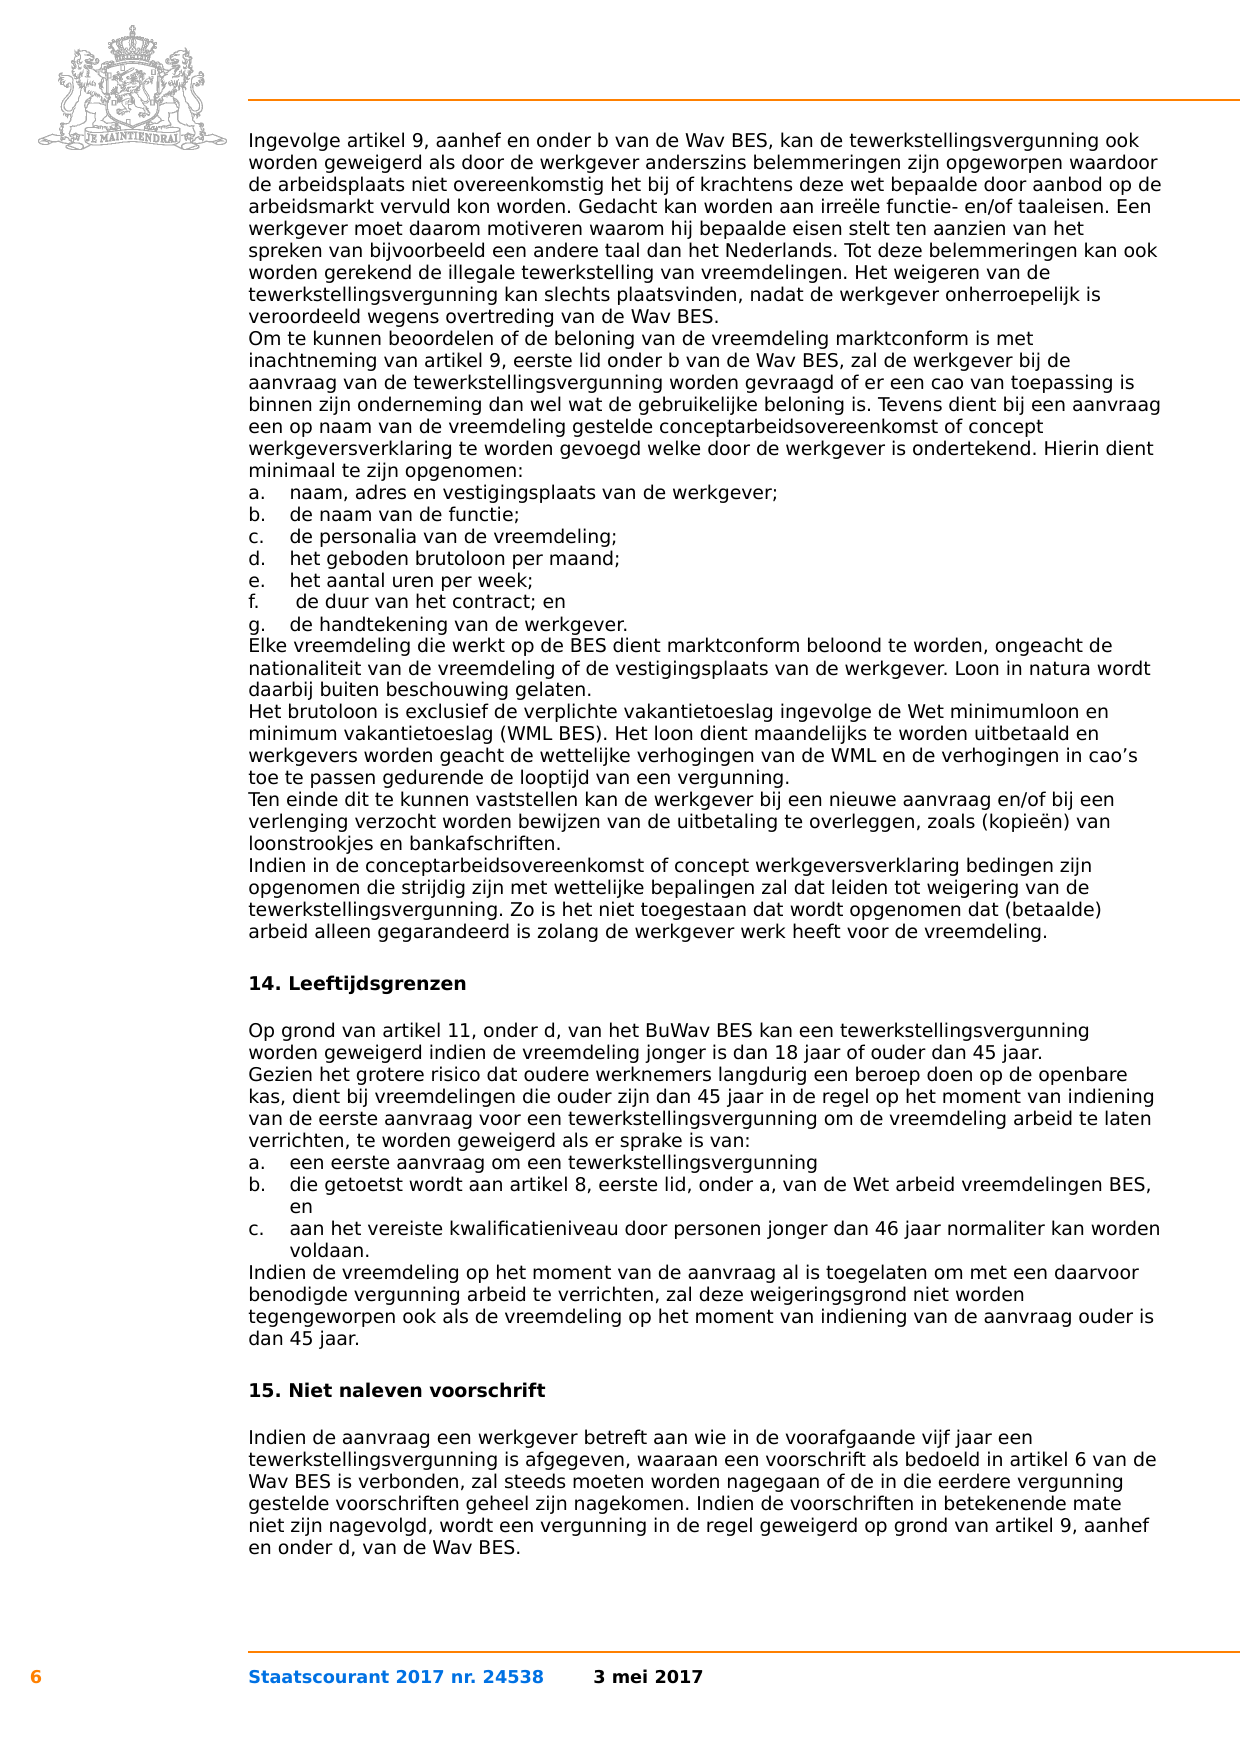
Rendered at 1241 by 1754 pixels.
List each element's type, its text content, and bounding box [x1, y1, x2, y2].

text e. het aantal uren per week; [248, 569, 1163, 591]
text a. naam, adres en vestigingsplaats van de werkgever; [248, 482, 1163, 503]
picture [38, 25, 227, 150]
text c. aan het vereiste kwalificatieniveau door personen jonger dan 46 jaar normaliter kan worden voldaan. [248, 1218, 1163, 1262]
text Elke vreemdeling die werkt op de BES dient marktconform beloond te worden, ongeacht de nationaliteit van de vreemdeling of de vestigingsplaats van de werkgever. Loon in natura wordt daarbij buiten beschouwing gelaten. [248, 635, 1163, 701]
text f. de duur van het contract; en [248, 591, 1163, 613]
text b. de naam van de functie; [248, 503, 1163, 526]
text a. een eerste aanvraag om een tewerkstellingsvergunning [248, 1152, 1163, 1174]
text Om te kunnen beoordelen of de beloning van de vreemdeling marktconform is met inachtneming van artikel 9, eerste lid onder b van de Wav BES, zal de werkgever bij de aanvraag van de tewerkstellingsvergunning worden gevraagd of er een cao van toepassing is binnen zijn onderneming dan wel wat de gebruikelijke beloning is. Tevens dient bij een aanvraag een op naam van de vreemdeling gestelde conceptarbeidsovereenkomst of concept werkgeversverklaring te worden gevoegd welke door de werkgever is ondertekend. Hierin dient minimaal te zijn opgenomen: [248, 328, 1163, 482]
text b. die getoetst wordt aan artikel 8, eerste lid, onder a, van de Wet arbeid vreemdelingen BES, en [248, 1174, 1163, 1218]
text Op grond van artikel 11, onder d, van het BuWav BES kan een tewerkstellingsvergunning worden geweigerd indien de vreemdeling jonger is dan 18 jaar of ouder dan 45 jaar. [248, 1020, 1163, 1064]
text g. de handtekening van de werkgever. [248, 613, 1163, 635]
text Indien de vreemdeling op het moment van de aanvraag al is toegelaten om met een daarvoor benodigde vergunning arbeid te verrichten, zal deze weigeringsgrond niet worden tegengeworpen ook als de vreemdeling op het moment van indiening van de aanvraag ouder is dan 45 jaar. [248, 1262, 1163, 1350]
text Gezien het grotere risico dat oudere werknemers langdurig een beroep doen op de openbare kas, dient bij vreemdelingen die ouder zijn dan 45 jaar in de regel op het moment van indiening van de eerste aanvraag voor een tewerkstellingsvergunning om de vreemdeling arbeid te laten verrichten, te worden geweigerd als er sprake is van: [248, 1064, 1163, 1152]
text d. het geboden brutoloon per maand; [248, 547, 1163, 569]
text Het brutoloon is exclusief de verplichte vakantietoeslag ingevolge de Wet minimumloon en minimum vakantietoeslag (WML BES). Het loon dient maandelijks te worden uitbetaald en werkgevers worden geacht de wettelijke verhogingen van de WML en de verhogingen in cao’s toe te passen gedurende de looptijd van een vergunning. [248, 701, 1163, 789]
text Ten einde dit te kunnen vaststellen kan de werkgever bij een nieuwe aanvraag en/of bij een verlenging verzocht worden bewijzen van de uitbetaling te overleggen, zoals (kopieën) van loonstrookjes en bankafschriften. [248, 789, 1163, 855]
text Indien in de conceptarbeidsovereenkomst of concept werkgeversverklaring bedingen zijn opgenomen die strijdig zijn met wettelijke bepalingen zal dat leiden tot weigering van de tewerkstellingsvergunning. Zo is het niet toegestaan dat wordt opgenomen dat (betaalde) arbeid alleen gegarandeerd is zolang de werkgever werk heeft voor de vreemdeling. [248, 855, 1163, 943]
subtitle 15. Niet naleven voorschrift [248, 1380, 1163, 1402]
text Ingevolge artikel 9, aanhef en onder b van de Wav BES, kan de tewerkstellingsvergunning ook worden geweigerd als door de werkgever anderszins belemmeringen zijn opgeworpen waardoor de arbeidsplaats niet overeenkomstig het bij of krachtens deze wet bepaalde door aanbod op de arbeidsmarkt vervuld kon worden. Gedacht kan worden aan irreële functie- en/of taaleisen. Een werkgever moet daarom motiveren waarom hij bepaalde eisen stelt ten aanzien van het spreken van bijvoorbeeld een andere taal dan het Nederlands. Tot deze belemmeringen kan ook worden gerekend de illegale tewerkstelling van vreemdelingen. Het weigeren van de tewerkstellingsvergunning kan slechts plaatsvinden, nadat de werkgever onherroepelijk is veroordeeld wegens overtreding van de Wav BES. [248, 130, 1163, 328]
text Indien de aanvraag een werkgever betreft aan wie in de voorafgaande vijf jaar een tewerkstellingsvergunning is afgegeven, waaraan een voorschrift als bedoeld in artikel 6 van de Wav BES is verbonden, zal steeds moeten worden nagegaan of de in die eerdere vergunning gestelde voorschriften geheel zijn nagekomen. Indien de voorschriften in betekenende mate niet zijn nagevolgd, wordt een vergunning in de regel geweigerd op grond van artikel 9, aanhef en onder d, van de Wav BES. [248, 1427, 1163, 1559]
text c. de personalia van de vreemdeling; [248, 526, 1163, 547]
subtitle 14. Leeftijdsgrenzen [248, 973, 1163, 995]
